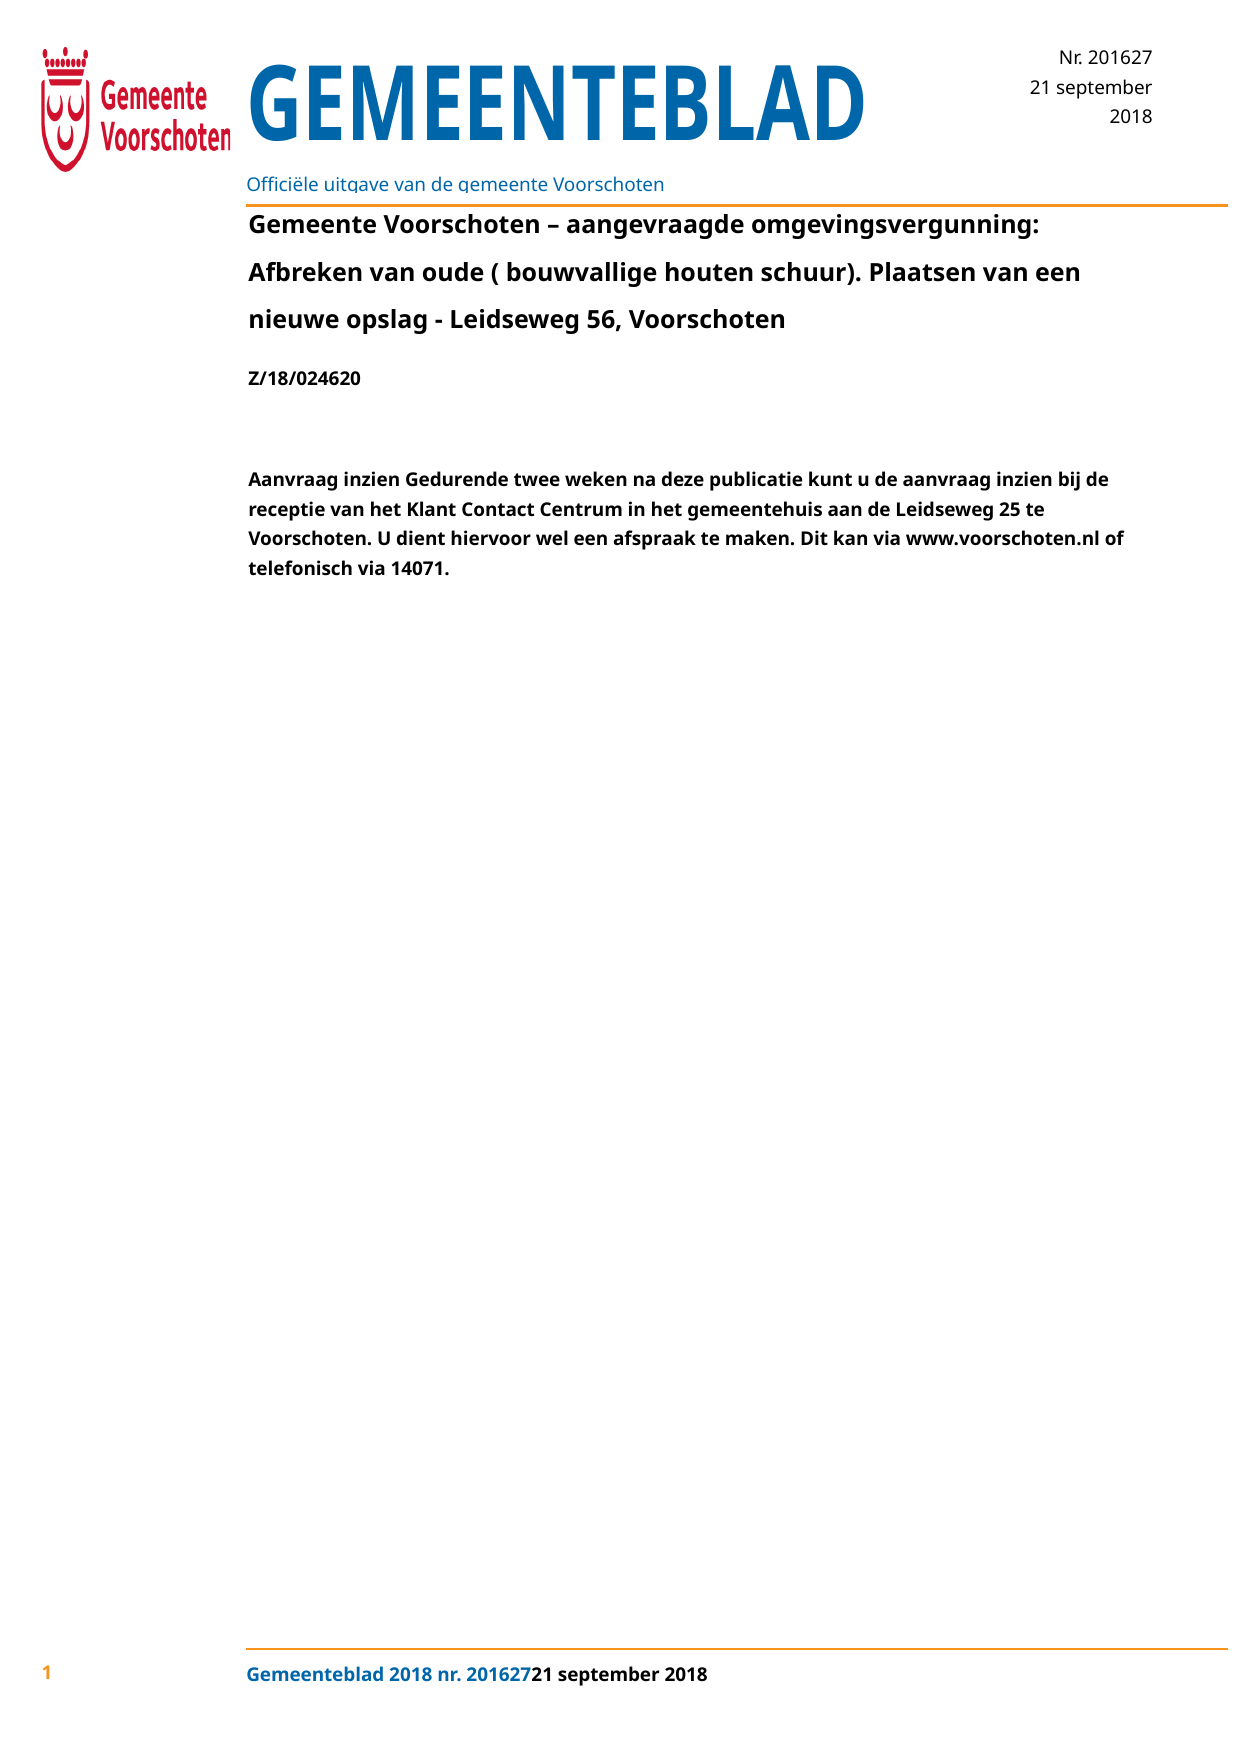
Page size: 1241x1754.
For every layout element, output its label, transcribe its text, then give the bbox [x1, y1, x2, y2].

text Gemeente Voorschoten – aangevraagde omgevingsvergunning: Afbreken van oude ( bouwvallige houten schuur). Plaatsen van een nieuwe opslag - Leidseweg 56, Voorschoten [248, 207, 1152, 336]
picture [41, 47, 231, 172]
text Z/18/024620 [248, 366, 1152, 391]
text Aanvraag inzien Gedurende twee weken na deze publicatie kunt u de aanvraag inzien bij de receptie van het Klant Contact Centrum in het gemeentehuis aan de Leidseweg 25 te Voorschoten. U dient hiervoor wel een afspraak te maken. Dit kan via www.voorschoten.nl of telefonisch via 14071. [248, 466, 1152, 581]
